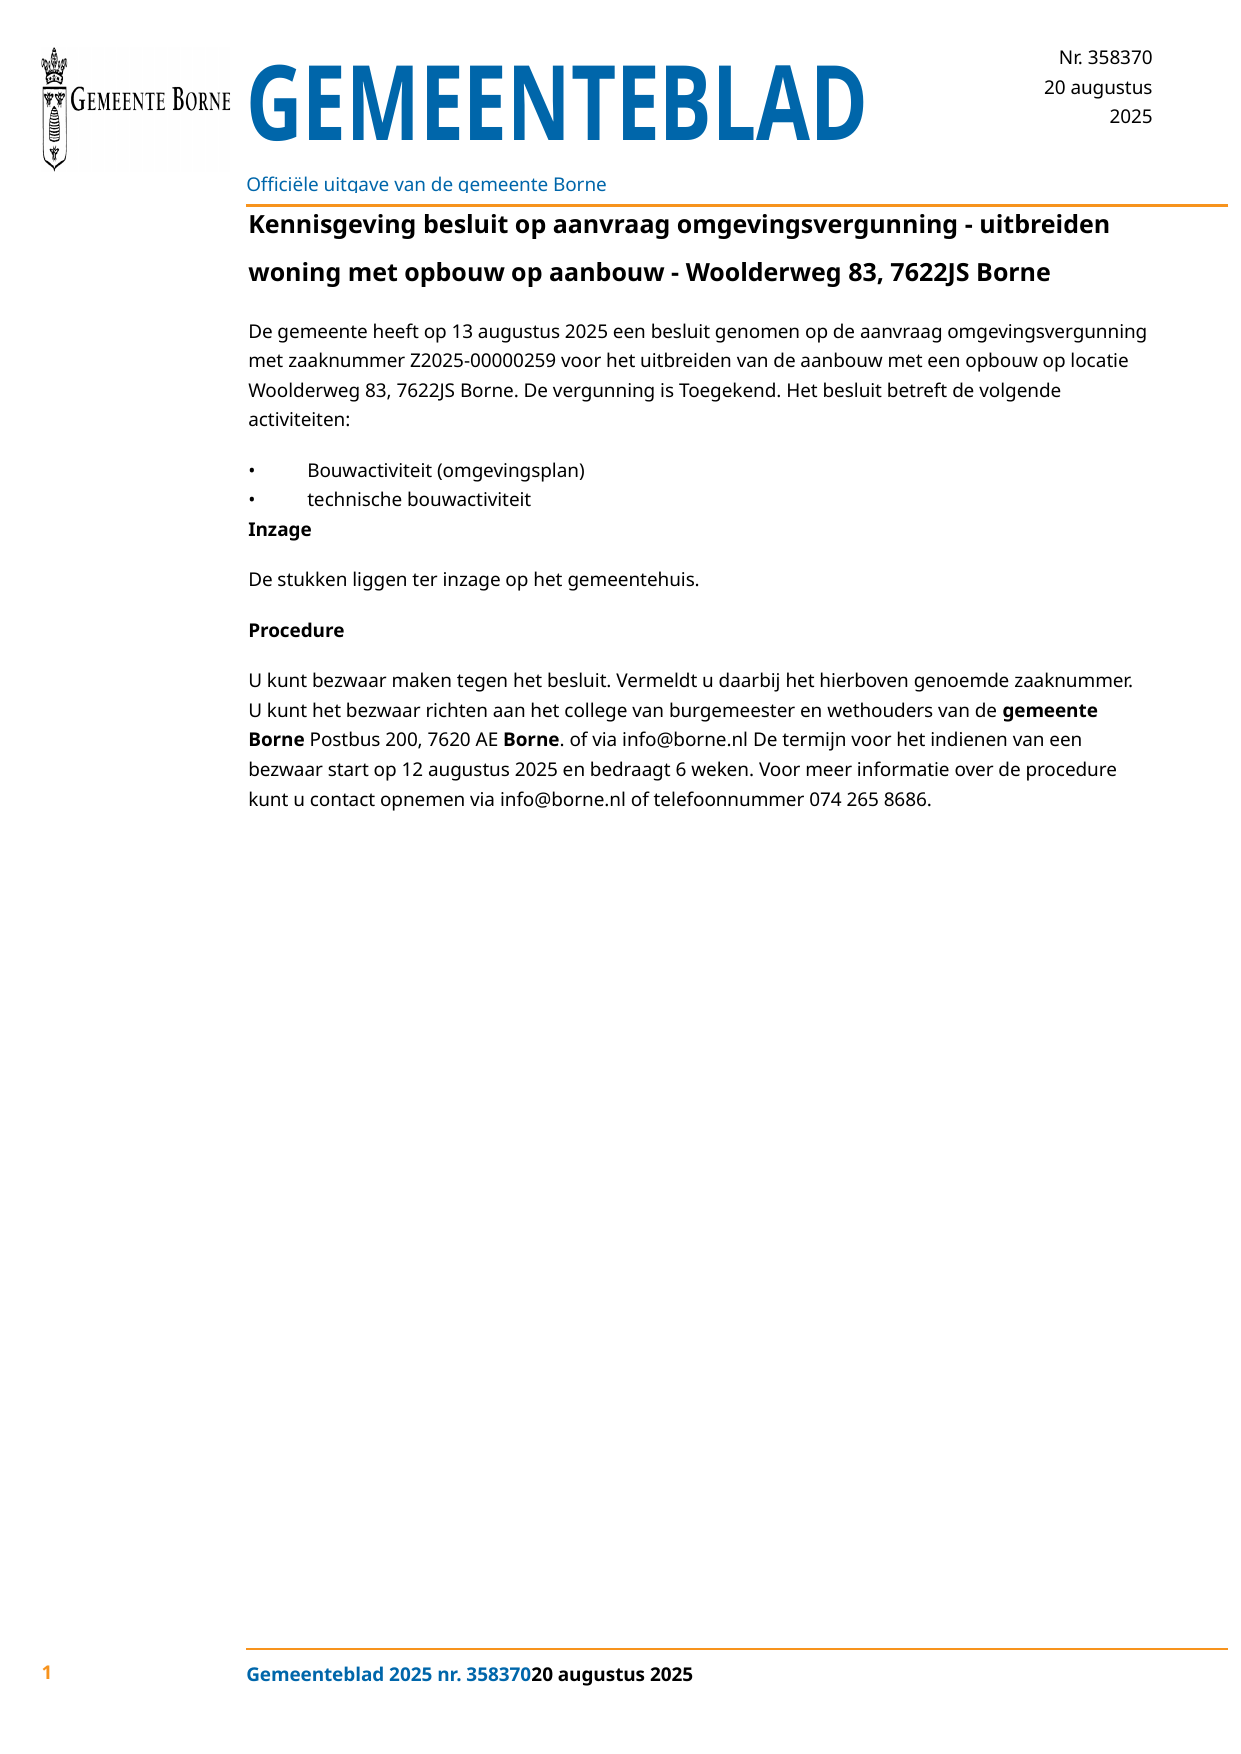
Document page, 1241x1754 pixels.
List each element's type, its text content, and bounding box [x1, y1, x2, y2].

list Bouwactiviteit (omgevingsplan) [248, 457, 1152, 483]
text De gemeente heeft op 13 augustus 2025 een besluit genomen op de aanvraag omgevingsvergunning met zaaknummer Z2025-00000259 voor het uitbreiden van de aanbouw met een opbouw op locatie Woolderweg 83, 7622JS Borne. De vergunning is Toegekend. Het besluit betreft de volgende activiteiten: [248, 318, 1152, 432]
text Inzage [248, 516, 1152, 542]
text U kunt bezwaar maken tegen het besluit. Vermeldt u daarbij het hierboven genoemde zaaknummer. U kunt het bezwaar richten aan het college van burgemeester en wethouders van de gemeente Borne Postbus 200, 7620 AE Borne. of via info@borne.nl De termijn voor het indienen van een bezwaar start op 12 augustus 2025 en bedraagt 6 weken. Voor meer informatie over de procedure kunt u contact opnemen via info@borne.nl of telefoonnummer 074 265 8686. [248, 667, 1152, 812]
list technische bouwactiviteit [248, 487, 1152, 512]
text Procedure [248, 617, 1152, 643]
picture [41, 47, 231, 172]
text De stukken liggen ter inzage op het gemeentehuis. [248, 567, 1152, 592]
text Kennisgeving besluit op aanvraag omgevingsvergunning - uitbreiden woning met opbouw op aanbouw - Woolderweg 83, 7622JS Borne [248, 207, 1152, 288]
